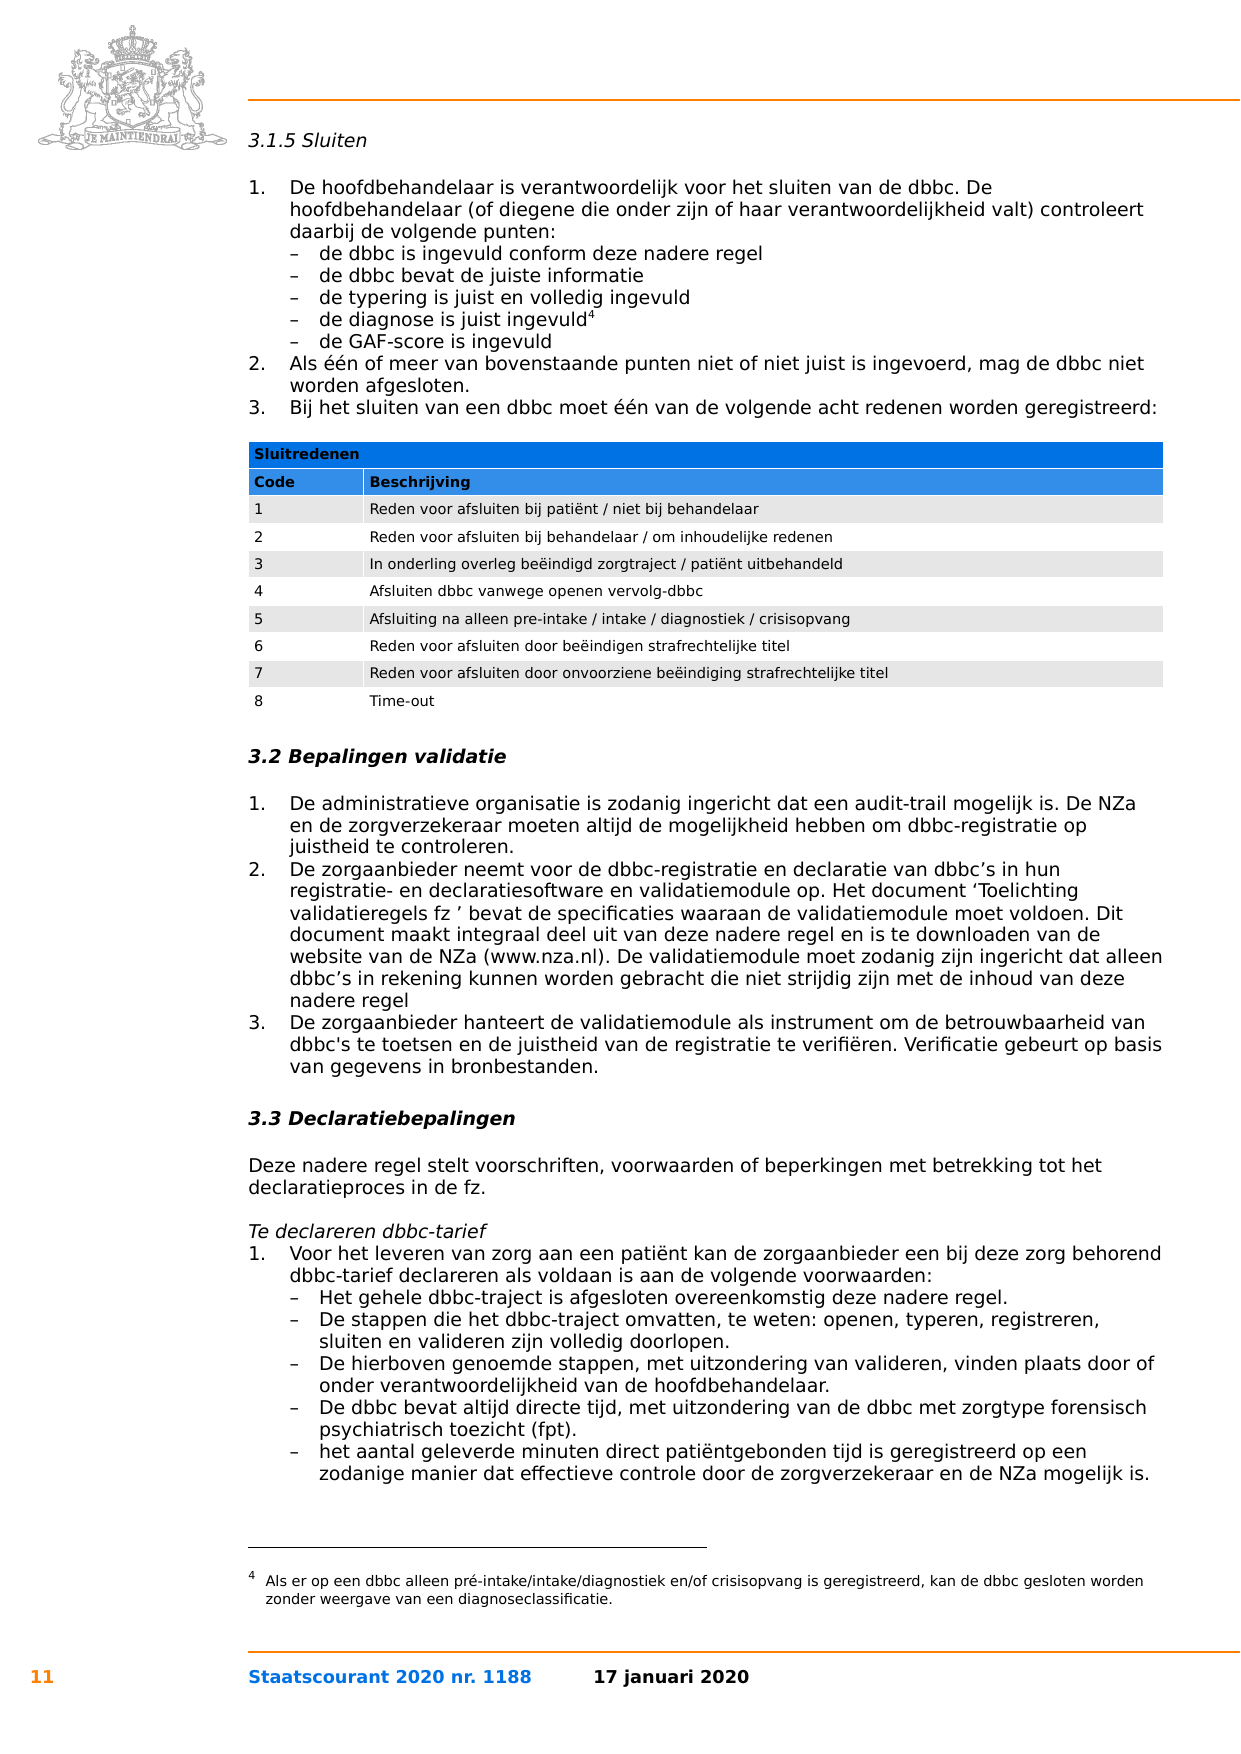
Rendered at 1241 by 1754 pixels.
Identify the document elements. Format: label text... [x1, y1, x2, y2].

table_header Sluitredenen [249, 442, 1163, 468]
table_cell 5 [249, 606, 363, 632]
text – de dbbc bevat de juiste informatie [289, 265, 1163, 287]
table_cell Code [249, 469, 363, 495]
table_cell Reden voor afsluiten bij behandelaar / om inhoudelijke redenen [364, 524, 1163, 550]
text – De dbbc bevat altijd directe tijd, met uitzondering van de dbbc met zorgtype forensisch psychiatrisch toezicht (fpt). [289, 1397, 1163, 1441]
table_cell In onderling overleg beëindigd zorgtraject / patiënt uitbehandeld [364, 551, 1163, 577]
text – de GAF-score is ingevuld [289, 331, 1163, 353]
subtitle 3.3 Declaratiebepalingen [248, 1108, 1163, 1130]
table_cell 6 [249, 633, 363, 660]
text 3. De zorgaanbieder hanteert de validatiemodule als instrument om de betrouwbaarheid van dbbc's te toetsen en de juistheid van de registratie te verifiëren. Verificatie gebeurt op basis van gegevens in bronbestanden. [248, 1012, 1163, 1078]
table_cell 8 [249, 688, 363, 714]
text 3. Bij het sluiten van een dbbc moet één van de volgende acht redenen worden geregistreerd: [248, 397, 1163, 419]
text 1. Voor het leveren van zorg aan een patiënt kan de zorgaanbieder een bij deze zorg behorend dbbc-tarief declareren als voldaan is aan de volgende voorwaarden: [248, 1243, 1163, 1287]
text – de diagnose is juist ingevuld [289, 309, 1163, 331]
text 1. De administratieve organisatie is zodanig ingericht dat een audit-trail mogelijk is. De NZa en de zorgverzekeraar moeten altijd de mogelijkheid hebben om dbbc-registratie op juistheid te controleren. [248, 792, 1163, 858]
text – Het gehele dbbc-traject is afgesloten overeenkomstig deze nadere regel. [289, 1287, 1163, 1309]
text – het aantal geleverde minuten direct patiëntgebonden tijd is geregistreerd op een zodanige manier dat effectieve controle door de zorgverzekeraar en de NZa mogelijk is. [289, 1441, 1163, 1485]
text Als er op een dbbc alleen pré-intake/intake/diagnostiek en/of crisisopvang is geregistreerd, kan de dbbc gesloten worden zonder weergave van een diagnoseclassificatie. [248, 1569, 1163, 1608]
text Deze nadere regel stelt voorschriften, voorwaarden of beperkingen met betrekking tot het declaratieproces in de fz. [248, 1155, 1163, 1199]
text – de dbbc is ingevuld conform deze nadere regel [289, 243, 1163, 265]
table_cell Time-out [364, 688, 1163, 714]
table_cell 3 [249, 551, 363, 577]
text 2. De zorgaanbieder neemt voor de dbbc-registratie en declaratie van dbbc’s in hun registratie- en declaratiesoftware en validatiemodule op. Het document ‘Toelichting validatieregels fz ’ bevat de specificaties waaraan de validatiemodule moet voldoen. Dit document maakt integraal deel uit van deze nadere regel en is te downloaden van de website van de NZa (www.nza.nl). De validatiemodule moet zodanig zijn ingericht dat alleen dbbc’s in rekening kunnen worden gebracht die niet strijdig zijn met de inhoud van deze nadere regel [248, 858, 1163, 1012]
picture [38, 25, 227, 150]
text – De stappen die het dbbc-traject omvatten, te weten: openen, typeren, registreren, sluiten en valideren zijn volledig doorlopen. [289, 1309, 1163, 1353]
text – De hierboven genoemde stappen, met uitzondering van valideren, vinden plaats door of onder verantwoordelijkheid van de hoofdbehandelaar. [289, 1353, 1163, 1397]
table_cell Afsluiting na alleen pre-intake / intake / diagnostiek / crisisopvang [364, 606, 1163, 632]
table_cell Afsluiten dbbc vanwege openen vervolg-dbbc [364, 579, 1163, 605]
table_cell 2 [249, 524, 363, 550]
table_cell 1 [249, 496, 363, 523]
table_cell 4 [249, 579, 363, 605]
subtitle 3.1.5 Sluiten [248, 130, 1163, 152]
subtitle Te declareren dbbc-tarief [248, 1221, 1163, 1243]
table_cell Reden voor afsluiten door onvoorziene beëindiging strafrechtelijke titel [364, 661, 1163, 687]
table_cell Reden voor afsluiten bij patiënt / niet bij behandelaar [364, 496, 1163, 523]
subtitle 3.2 Bepalingen validatie [248, 746, 1163, 767]
table_cell 7 [249, 661, 363, 687]
table_cell Reden voor afsluiten door beëindigen strafrechtelijke titel [364, 633, 1163, 660]
text 2. Als één of meer van bovenstaande punten niet of niet juist is ingevoerd, mag de dbbc niet worden afgesloten. [248, 353, 1163, 397]
text 1. De hoofdbehandelaar is verantwoordelijk voor het sluiten van de dbbc. De hoofdbehandelaar (of diegene die onder zijn of haar verantwoordelijkheid valt) controleert daarbij de volgende punten: [248, 177, 1163, 243]
table_cell Beschrijving [364, 469, 1163, 495]
text – de typering is juist en volledig ingevuld [289, 287, 1163, 309]
